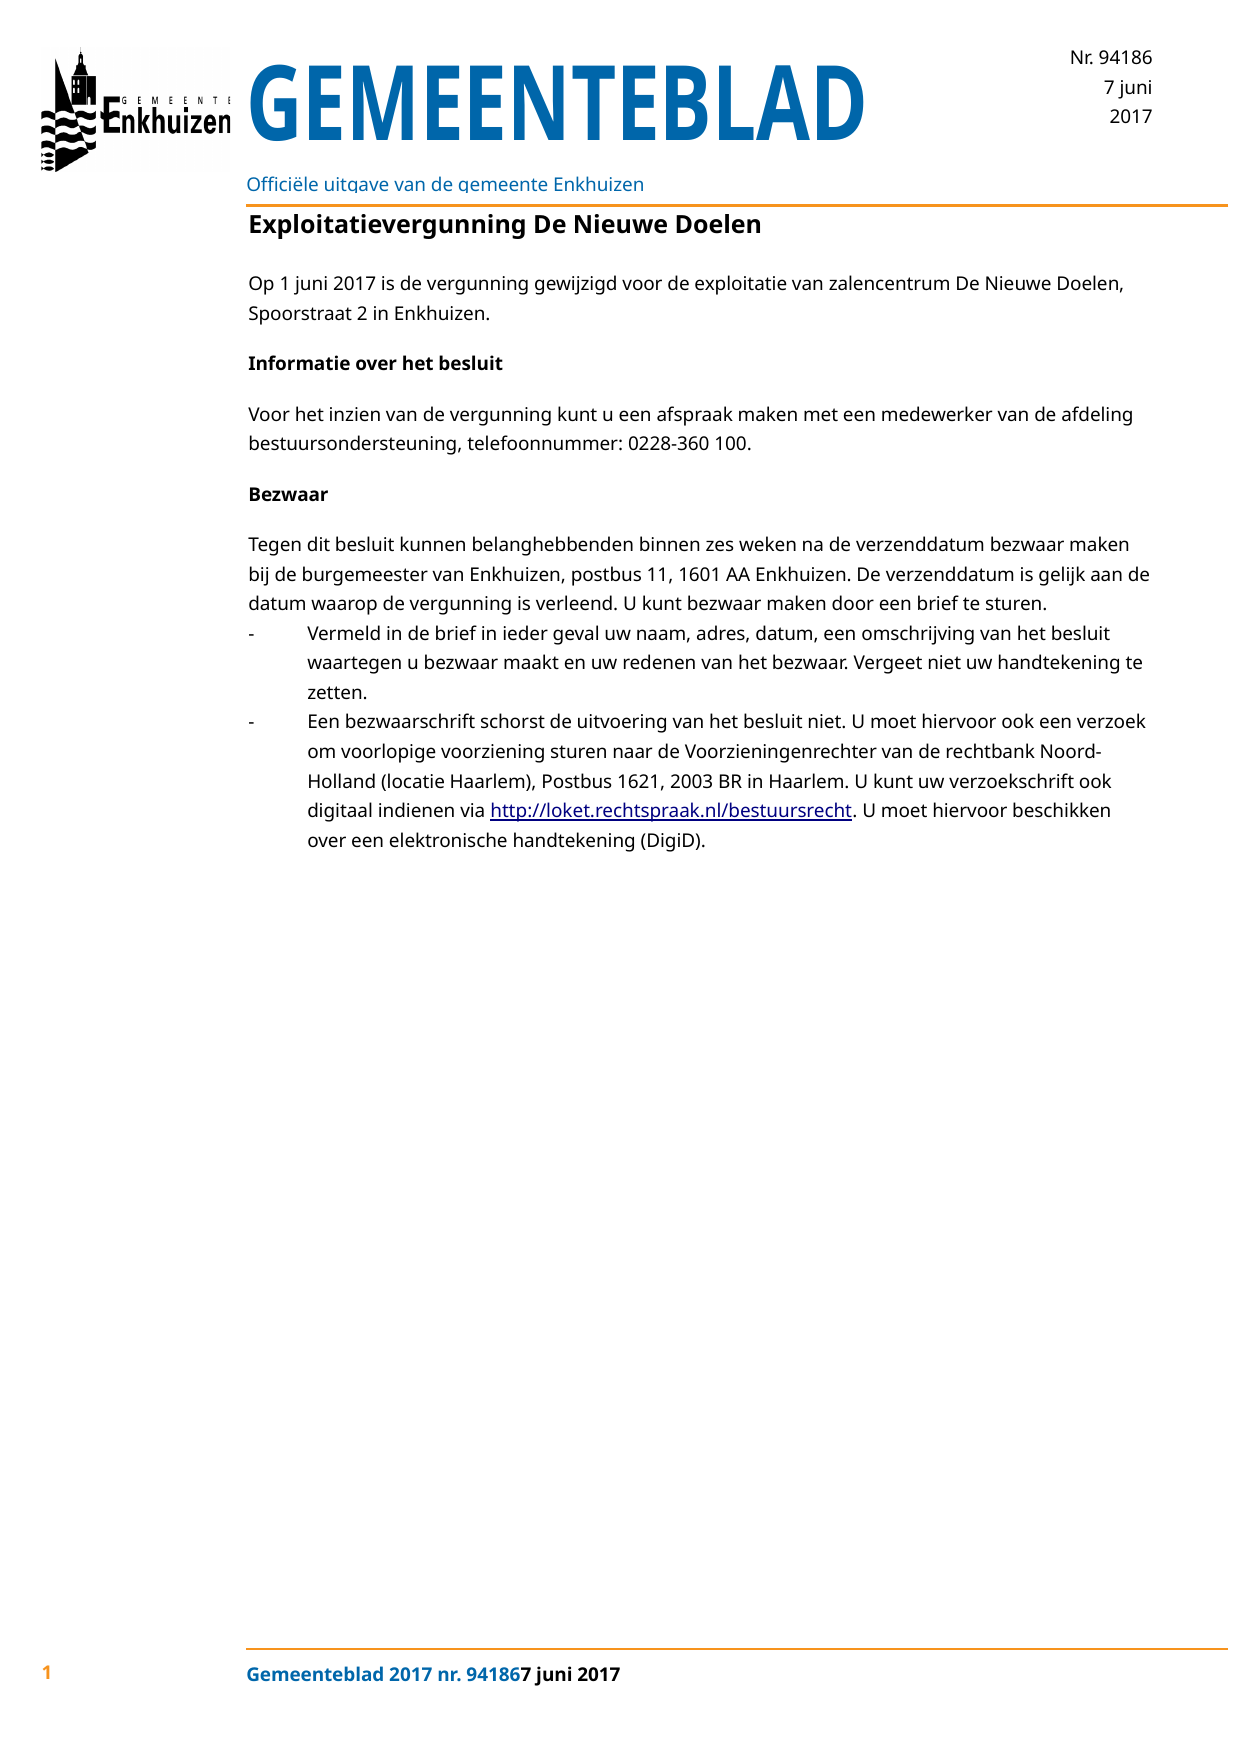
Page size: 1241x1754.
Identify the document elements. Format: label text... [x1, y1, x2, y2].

text Informatie over het besluit [248, 350, 1152, 376]
text Tegen dit besluit kunnen belanghebbenden binnen zes weken na de verzenddatum bezwaar maken bij de burgemeester van Enkhuizen, postbus 11, 1601 AA Enkhuizen. De verzenddatum is gelijk aan de datum waarop de vergunning is verleend. U kunt bezwaar maken door een brief te sturen. [248, 531, 1152, 616]
text Voor het inzien van de vergunning kunt u een afspraak maken met een medewerker van de afdeling bestuursondersteuning, telefoonnummer: 0228-360 100. [248, 401, 1152, 456]
text Exploitatievergunning De Nieuwe Doelen [248, 207, 1152, 241]
text Op 1 juni 2017 is de vergunning gewijzigd voor de exploitatie van zalencentrum De Nieuwe Doelen, Spoorstraat 2 in Enkhuizen. [248, 270, 1152, 326]
list Vermeld in de brief in ieder geval uw naam, adres, datum, een omschrijving van het besluit waartegen u bezwaar maakt en uw redenen van het bezwaar. Vergeet niet uw handtekening te zetten. [248, 620, 1152, 705]
list Een bezwaarschrift schorst de uitvoering van het besluit niet. U moet hiervoor ook een verzoek om voorlopige voorziening sturen naar de Voorzieningenrechter van de rechtbank Noord-Holland (locatie Haarlem), Postbus 1621, 2003 BR in Haarlem. U kunt uw verzoekschrift ook digitaal indienen via http://loket.rechtspraak.nl/bestuursrecht. U moet hiervoor beschikken over een elektronische handtekening (DigiD). [248, 709, 1152, 853]
text Bezwaar [248, 481, 1152, 506]
picture [41, 47, 231, 172]
